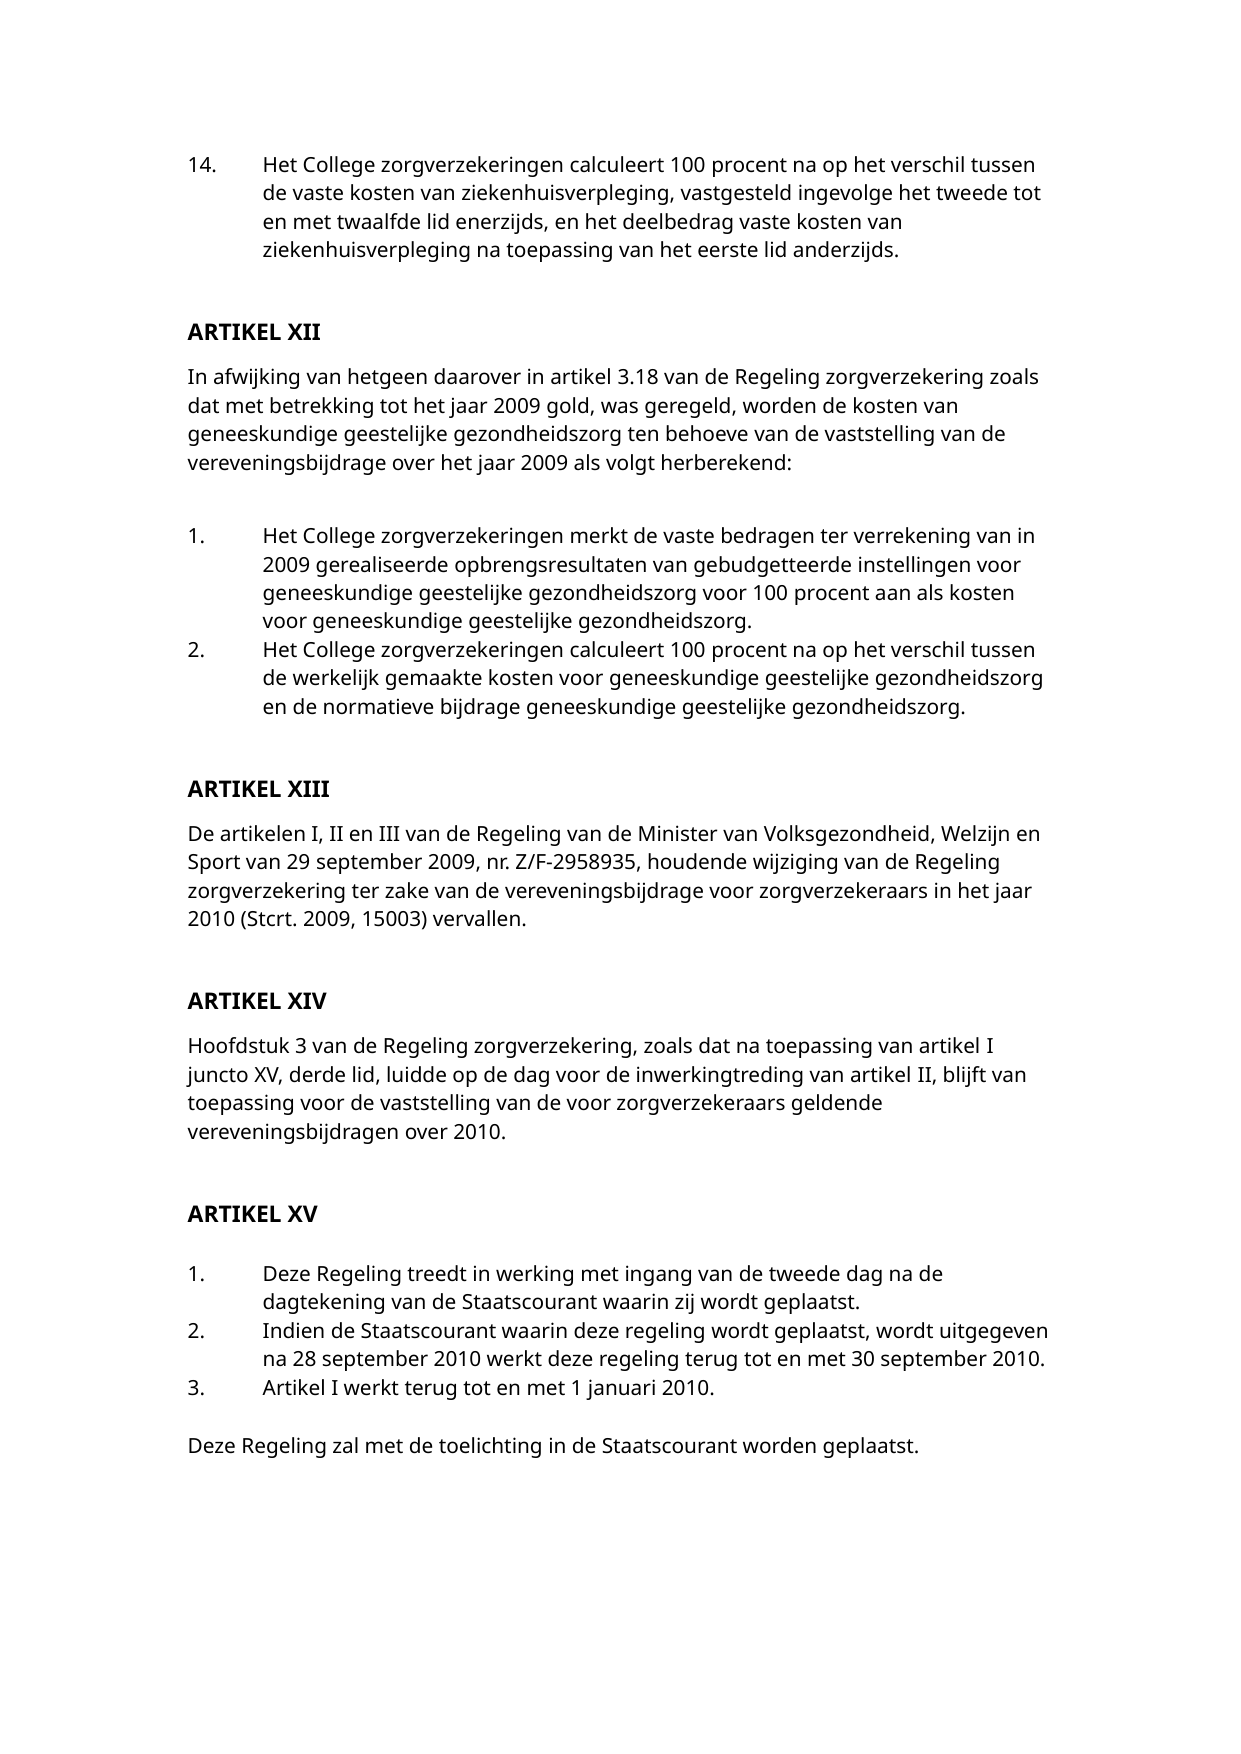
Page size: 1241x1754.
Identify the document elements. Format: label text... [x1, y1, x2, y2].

text Deze Regeling zal met de toelichting in de Staatscourant worden geplaatst. [187, 1431, 1053, 1460]
text In afwijking van hetgeen daarover in artikel 3.18 van de Regeling zorgverzekering zoals dat met betrekking tot het jaar 2009 gold, was geregeld, worden de kosten van geneeskundige geestelijke gezondheidszorg ten behoeve van de vaststelling van de vereveningsbijdrage over het jaar 2009 als volgt herberekend: [187, 362, 1053, 476]
list Het College zorgverzekeringen calculeert 100 procent na op het verschil tussen de vaste kosten van ziekenhuisverpleging, vastgesteld ingevolge het tweede tot en met twaalfde lid enerzijds, en het deelbedrag vaste kosten van ziekenhuisverpleging na toepassing van het eerste lid anderzijds. [187, 150, 1053, 264]
subtitle ARTIKEL XV [187, 1198, 1053, 1229]
subtitle ARTIKEL XII [187, 316, 1053, 347]
list Het College zorgverzekeringen calculeert 100 procent na op het verschil tussen de werkelijk gemaakte kosten voor geneeskundige geestelijke gezondheidszorg en de normatieve bijdrage geneeskundige geestelijke gezondheidszorg. [187, 635, 1053, 720]
list Indien de Staatscourant waarin deze regeling wordt geplaatst, wordt uitgegeven na 28 september 2010 werkt deze regeling terug tot en met 30 september 2010. [187, 1316, 1053, 1373]
list Deze Regeling treedt in werking met ingang van de tweede dag na de dagtekening van de Staatscourant waarin zij wordt geplaatst. [187, 1259, 1053, 1316]
text Hoofdstuk 3 van de Regeling zorgverzekering, zoals dat na toepassing van artikel I juncto XV, derde lid, luidde op de dag voor de inwerkingtreding van artikel II, blijft van toepassing voor de vaststelling van de voor zorgverzekeraars geldende vereveningsbijdragen over 2010. [187, 1032, 1053, 1145]
list Artikel I werkt terug tot en met 1 januari 2010. [187, 1373, 1053, 1401]
subtitle ARTIKEL XIV [187, 985, 1053, 1017]
subtitle ARTIKEL XIII [187, 773, 1053, 804]
text De artikelen I, II en III van de Regeling van de Minister van Volksgezondheid, Welzijn en Sport van 29 september 2009, nr. Z/F-2958935, houdende wijziging van de Regeling zorgverzekering ter zake van de vereveningsbijdrage voor zorgverzekeraars in het jaar 2010 (Stcrt. 2009, 15003) vervallen. [187, 819, 1053, 933]
list Het College zorgverzekeringen merkt de vaste bedragen ter verrekening van in 2009 gerealiseerde opbrengsresultaten van gebudgetteerde instellingen voor geneeskundige geestelijke gezondheidszorg voor 100 procent aan als kosten voor geneeskundige geestelijke gezondheidszorg. [187, 521, 1053, 635]
